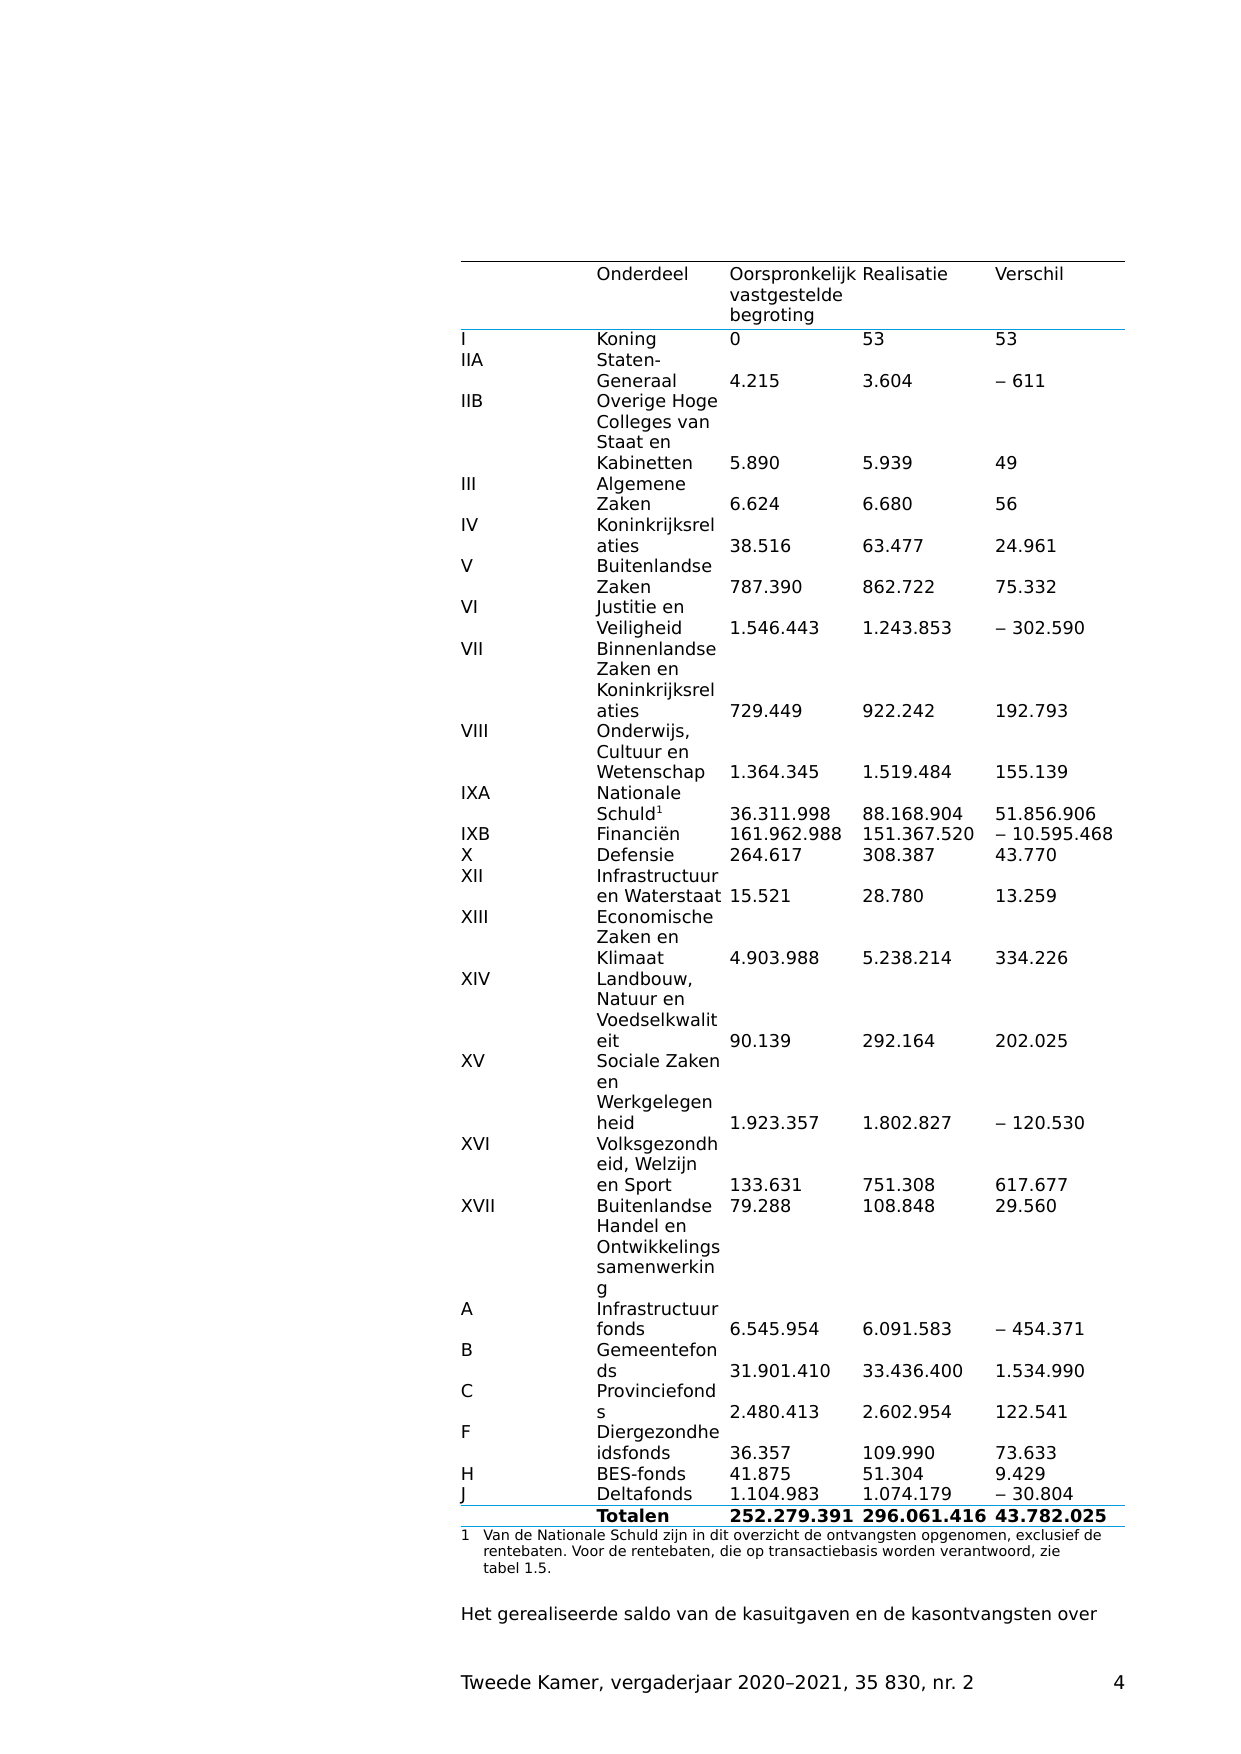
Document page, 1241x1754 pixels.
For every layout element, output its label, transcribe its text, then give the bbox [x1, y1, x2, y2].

table_cell 6.091.583 [859, 1299, 992, 1340]
table_cell 264.617 [726, 845, 859, 866]
table_cell 202.025 [992, 969, 1125, 1051]
table_cell Economische Zaken en Klimaat [594, 907, 726, 969]
table_cell Deltafonds [594, 1484, 726, 1505]
table_cell 308.387 [859, 845, 992, 866]
table_cell VIII [461, 721, 593, 783]
table_cell IV [461, 515, 593, 556]
table_cell 133.631 [726, 1134, 859, 1196]
table_cell IIA [461, 350, 593, 391]
table_cell Defensie [594, 845, 726, 866]
table_cell XVII [461, 1196, 593, 1299]
table_cell A [461, 1299, 593, 1340]
table_cell Justitie en Veiligheid [594, 598, 726, 639]
table_cell Oorspronkelijk vastgestelde begroting [726, 262, 859, 329]
table_cell 1.074.179 [859, 1484, 992, 1505]
table_cell ‒ 30.804 [992, 1484, 1125, 1505]
table_cell 155.139 [992, 721, 1125, 783]
table_cell Verschil [992, 262, 1125, 329]
table_cell III [461, 474, 593, 515]
table_cell Financiën [594, 824, 726, 845]
table_cell 6.545.954 [726, 1299, 859, 1340]
table_cell ‒ 302.590 [992, 598, 1125, 639]
table_cell 5.238.214 [859, 907, 992, 969]
table_cell H [461, 1464, 593, 1484]
table_cell 122.541 [992, 1381, 1125, 1422]
table_cell Buitenlandse Zaken [594, 556, 726, 597]
table_cell Binnenlandse Zaken en Koninkrijksrelaties [594, 639, 726, 721]
table_cell 29.560 [992, 1196, 1125, 1299]
table_cell 787.390 [726, 556, 859, 597]
table_cell 51.856.906 [992, 783, 1125, 824]
table_cell 36.311.998 [726, 783, 859, 824]
table_cell XV [461, 1051, 593, 1134]
table_cell ‒ 120.530 [992, 1051, 1125, 1134]
table_cell 751.308 [859, 1134, 992, 1196]
table_cell 1.519.484 [859, 721, 992, 783]
table_cell X [461, 845, 593, 866]
table_cell I [461, 330, 593, 350]
table_cell 292.164 [859, 969, 992, 1051]
table_cell 63.477 [859, 515, 992, 556]
table_cell Onderwijs, Cultuur en Wetenschap [594, 721, 726, 783]
table_cell 38.516 [726, 515, 859, 556]
table_cell 9.429 [992, 1464, 1125, 1484]
table_cell [461, 1506, 593, 1526]
table_cell 729.449 [726, 639, 859, 721]
table_cell 4.215 [726, 350, 859, 391]
table_cell 6.624 [726, 474, 859, 515]
table_cell 1.802.827 [859, 1051, 992, 1134]
table_cell [461, 262, 593, 329]
table_cell ‒ 454.371 [992, 1299, 1125, 1340]
table_cell 0 [726, 330, 859, 350]
table_cell Infrastructuurfonds [594, 1299, 726, 1340]
table_cell 161.962.988 [726, 824, 859, 845]
table_cell 51.304 [859, 1464, 992, 1484]
table_cell Landbouw, Natuur en Voedselkwaliteit [594, 969, 726, 1051]
table_cell IIB [461, 391, 593, 474]
table_cell 79.288 [726, 1196, 859, 1299]
table_cell 88.168.904 [859, 783, 992, 824]
table_cell VI [461, 598, 593, 639]
table_cell Gemeentefonds [594, 1340, 726, 1381]
table_cell Overige Hoge Colleges van Staat en Kabinetten [594, 391, 726, 474]
table_cell Realisatie [859, 262, 992, 329]
table_cell XII [461, 866, 593, 907]
table_header Tabel 1.3 Kasontvangsten 2020 van de departementale en niet departementale begrotingen ( x € 1.000) [461, 213, 1125, 261]
table_cell Koninkrijksrelaties [594, 515, 726, 556]
table_cell 36.357 [726, 1423, 859, 1464]
table_cell 922.242 [859, 639, 992, 721]
table_cell 862.722 [859, 556, 992, 597]
table_cell 24.961 [992, 515, 1125, 556]
table_cell Nationale Schuld1 [594, 783, 726, 824]
table_cell 53 [859, 330, 992, 350]
table_cell IXA [461, 783, 593, 824]
table_cell 56 [992, 474, 1125, 515]
table_cell ‒ 611 [992, 350, 1125, 391]
table_cell 5.890 [726, 391, 859, 474]
table_cell 75.332 [992, 556, 1125, 597]
table_cell Sociale Zaken en Werkgelegenheid [594, 1051, 726, 1134]
table_cell 192.793 [992, 639, 1125, 721]
table_cell 108.848 [859, 1196, 992, 1299]
table_cell ‒ 10.595.468 [992, 824, 1125, 845]
table_cell 1.534.990 [992, 1340, 1125, 1381]
table_cell 3.604 [859, 350, 992, 391]
table_cell 252.279.391 [726, 1506, 859, 1526]
table_cell 1.923.357 [726, 1051, 859, 1134]
table_cell 334.226 [992, 907, 1125, 969]
table_cell Koning [594, 330, 726, 350]
table_cell Algemene Zaken [594, 474, 726, 515]
table_cell XIII [461, 907, 593, 969]
table_cell V [461, 556, 593, 597]
table_cell 41.875 [726, 1464, 859, 1484]
table_cell 2.602.954 [859, 1381, 992, 1422]
table_cell 90.139 [726, 969, 859, 1051]
table_cell Staten-Generaal [594, 350, 726, 391]
text Het gerealiseerde saldo van de kasuitgaven en de kasontvangsten over [461, 1602, 1125, 1625]
table_cell XIV [461, 969, 593, 1051]
table_cell 151.367.520 [859, 824, 992, 845]
table_cell 43.770 [992, 845, 1125, 866]
table_cell VII [461, 639, 593, 721]
table_cell 15.521 [726, 866, 859, 907]
table_cell XVI [461, 1134, 593, 1196]
table_cell Diergezondheidsfonds [594, 1423, 726, 1464]
table_cell 33.436.400 [859, 1340, 992, 1381]
table_cell 4.903.988 [726, 907, 859, 969]
table_cell Onderdeel [594, 262, 726, 329]
table_cell 2.480.413 [726, 1381, 859, 1422]
table_cell 6.680 [859, 474, 992, 515]
table_cell 1.546.443 [726, 598, 859, 639]
table_cell 73.633 [992, 1423, 1125, 1464]
table_cell 28.780 [859, 866, 992, 907]
table_cell Provinciefonds [594, 1381, 726, 1422]
table_cell 1.364.345 [726, 721, 859, 783]
table_cell Volksgezondheid, Welzijn en Sport [594, 1134, 726, 1196]
table_cell 13.259 [992, 866, 1125, 907]
table_cell 1.243.853 [859, 598, 992, 639]
table_cell IXB [461, 824, 593, 845]
table_cell Totalen [594, 1506, 726, 1526]
table_cell 109.990 [859, 1423, 992, 1464]
table_cell 617.677 [992, 1134, 1125, 1196]
table_cell Infrastructuur en Waterstaat [594, 866, 726, 907]
table_cell 5.939 [859, 391, 992, 474]
table_cell 43.782.025 [992, 1506, 1125, 1526]
table_cell B [461, 1340, 593, 1381]
table_cell F [461, 1423, 593, 1464]
table_cell J [461, 1484, 593, 1505]
table_cell Buitenlandse Handel en Ontwikkelingssamenwerking [594, 1196, 726, 1299]
table_cell 296.061.416 [859, 1506, 992, 1526]
table_cell 31.901.410 [726, 1340, 859, 1381]
table_cell 53 [992, 330, 1125, 350]
table_cell C [461, 1381, 593, 1422]
table_cell BES-fonds [594, 1464, 726, 1484]
list Van de Nationale Schuld zijn in dit overzicht de ontvangsten opgenomen, exclusief de rentebaten. Voor de rentebaten, die op transactiebasis worden verantwoord, zie tabel 1.5. [461, 1527, 1125, 1577]
table_cell 1.104.983 [726, 1484, 859, 1505]
table_cell 49 [992, 391, 1125, 474]
